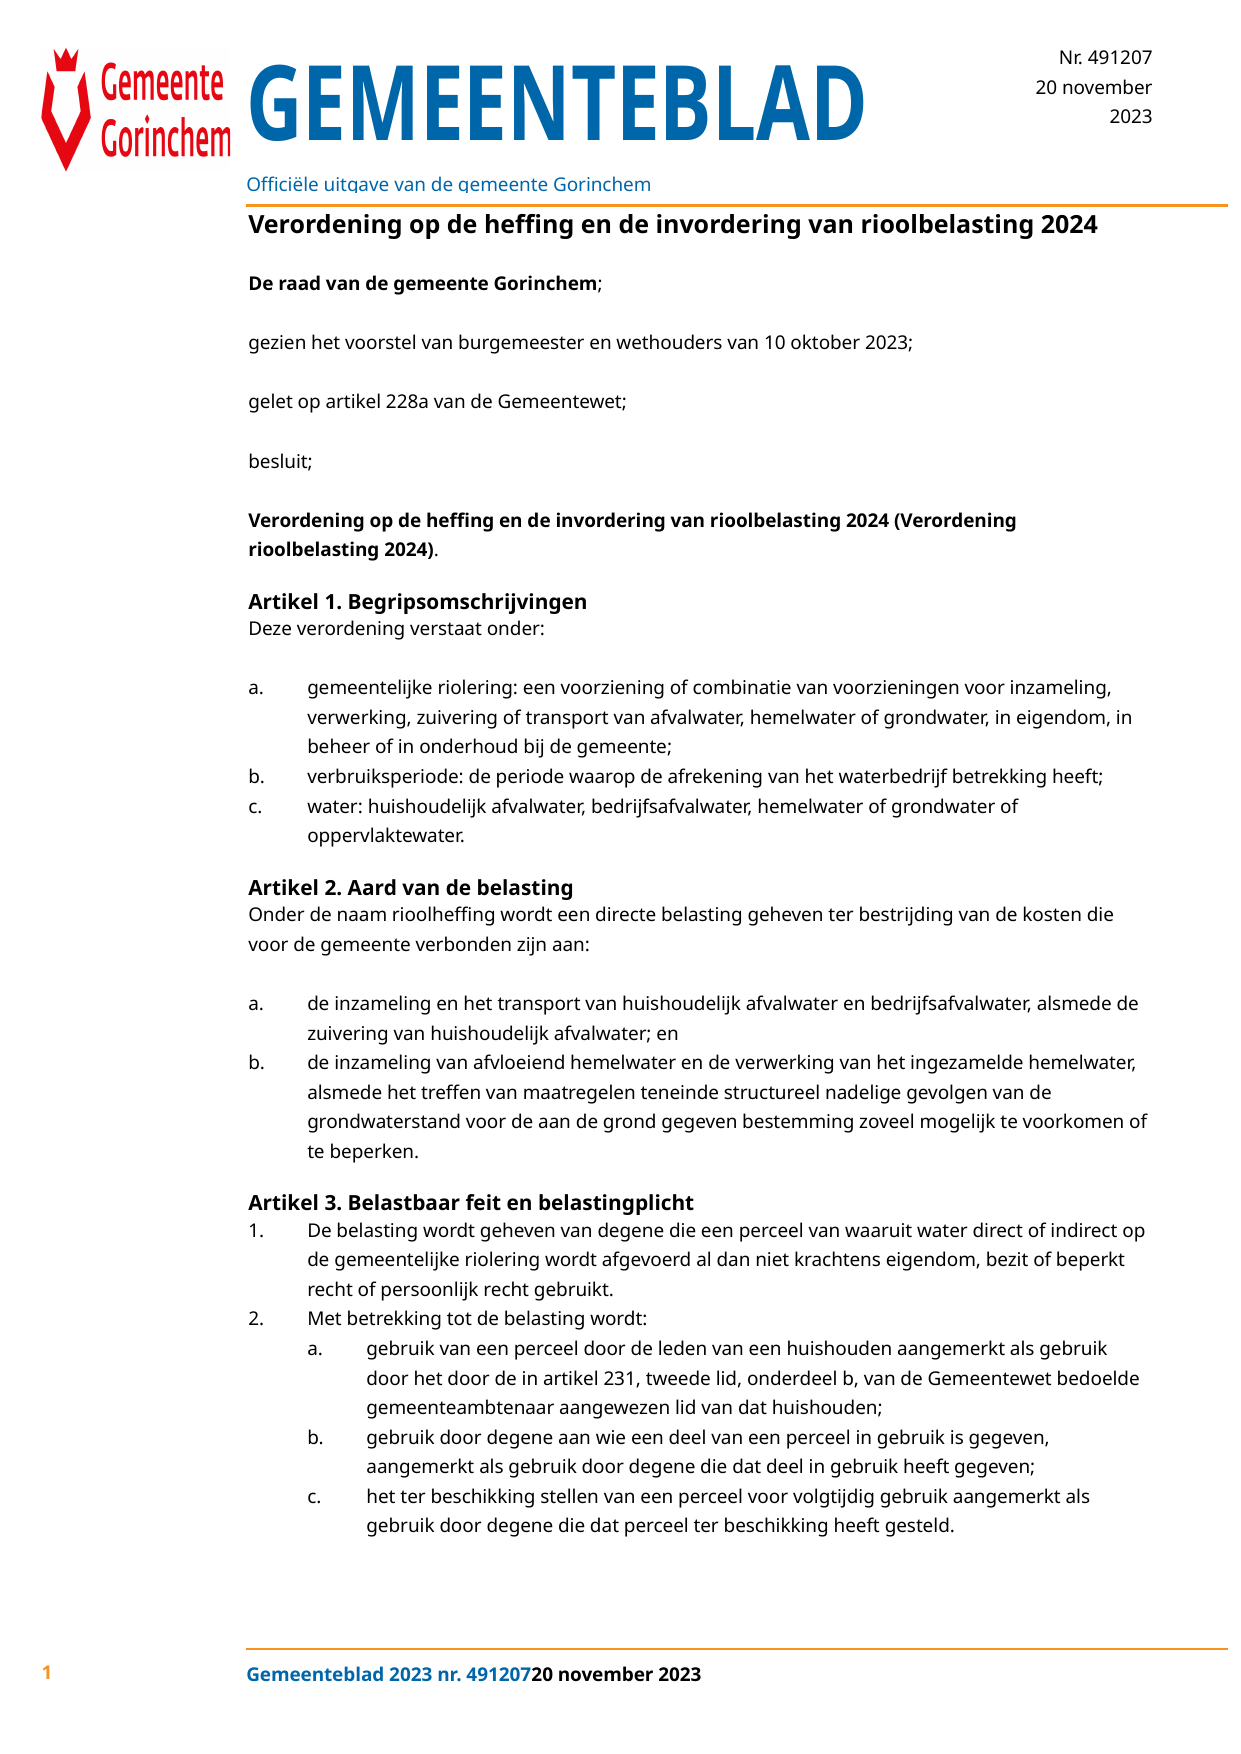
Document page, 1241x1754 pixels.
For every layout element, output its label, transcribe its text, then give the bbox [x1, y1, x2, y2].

picture [41, 47, 231, 172]
text De raad van de gemeente Gorinchem; [248, 270, 1152, 296]
text Verordening op de heffing en de invordering van rioolbelasting 2024 [248, 207, 1152, 241]
text Artikel 2. Aard van de belasting [248, 873, 1152, 901]
list gemeentelijke riolering: een voorziening of combinatie van voorzieningen voor inzameling, verwerking, zuivering of transport van afvalwater, hemelwater of grondwater, in eigendom, in beheer of in onderhoud bij de gemeente; [248, 674, 1152, 759]
text Artikel 3. Belastbaar feit en belastingplicht [248, 1188, 1152, 1217]
list Met betrekking tot de belasting wordt: [248, 1306, 1152, 1331]
list het ter beschikking stellen van een perceel voor volgtijdig gebruik aangemerkt als gebruik door degene die dat perceel ter beschikking heeft gesteld. [307, 1483, 1152, 1538]
text gezien het voorstel van burgemeester en wethouders van 10 oktober 2023; [248, 329, 1152, 355]
list gebruik van een perceel door de leden van een huishouden aangemerkt als gebruik door het door de in artikel 231, tweede lid, onderdeel b, van de Gemeentewet bedoelde gemeenteambtenaar aangewezen lid van dat huishouden; [307, 1335, 1152, 1420]
list water: huishoudelijk afvalwater, bedrijfsafvalwater, hemelwater of grondwater of oppervlaktewater. [248, 793, 1152, 848]
text Onder de naam rioolheffing wordt een directe belasting geheven ter bestrijding van de kosten die voor de gemeente verbonden zijn aan: [248, 901, 1152, 957]
text Verordening op de heffing en de invordering van rioolbelasting 2024 (Verordening rioolbelasting 2024). [248, 507, 1152, 562]
text gelet op artikel 228a van de Gemeentewet; [248, 389, 1152, 414]
text Artikel 1. Begripsomschrijvingen [248, 587, 1152, 615]
list de inzameling van afvloeiend hemelwater en de verwerking van het ingezamelde hemelwater, alsmede het treffen van maatregelen teneinde structureel nadelige gevolgen van de grondwaterstand voor de aan de grond gegeven bestemming zoveel mogelijk te voorkomen of te beperken. [248, 1049, 1152, 1164]
text Deze verordening verstaat onder: [248, 615, 1152, 641]
list De belasting wordt geheven van degene die een perceel van waaruit water direct of indirect op de gemeentelijke riolering wordt afgevoerd al dan niet krachtens eigendom, bezit of beperkt recht of persoonlijk recht gebruikt. [248, 1217, 1152, 1302]
list de inzameling en het transport van huishoudelijk afvalwater en bedrijfsafvalwater, alsmede de zuivering van huishoudelijk afvalwater; en [248, 990, 1152, 1045]
list verbruiksperiode: de periode waarop de afrekening van het waterbedrijf betrekking heeft; [248, 763, 1152, 789]
text besluit; [248, 448, 1152, 473]
list gebruik door degene aan wie een deel van een perceel in gebruik is gegeven, aangemerkt als gebruik door degene die dat deel in gebruik heeft gegeven; [307, 1424, 1152, 1479]
